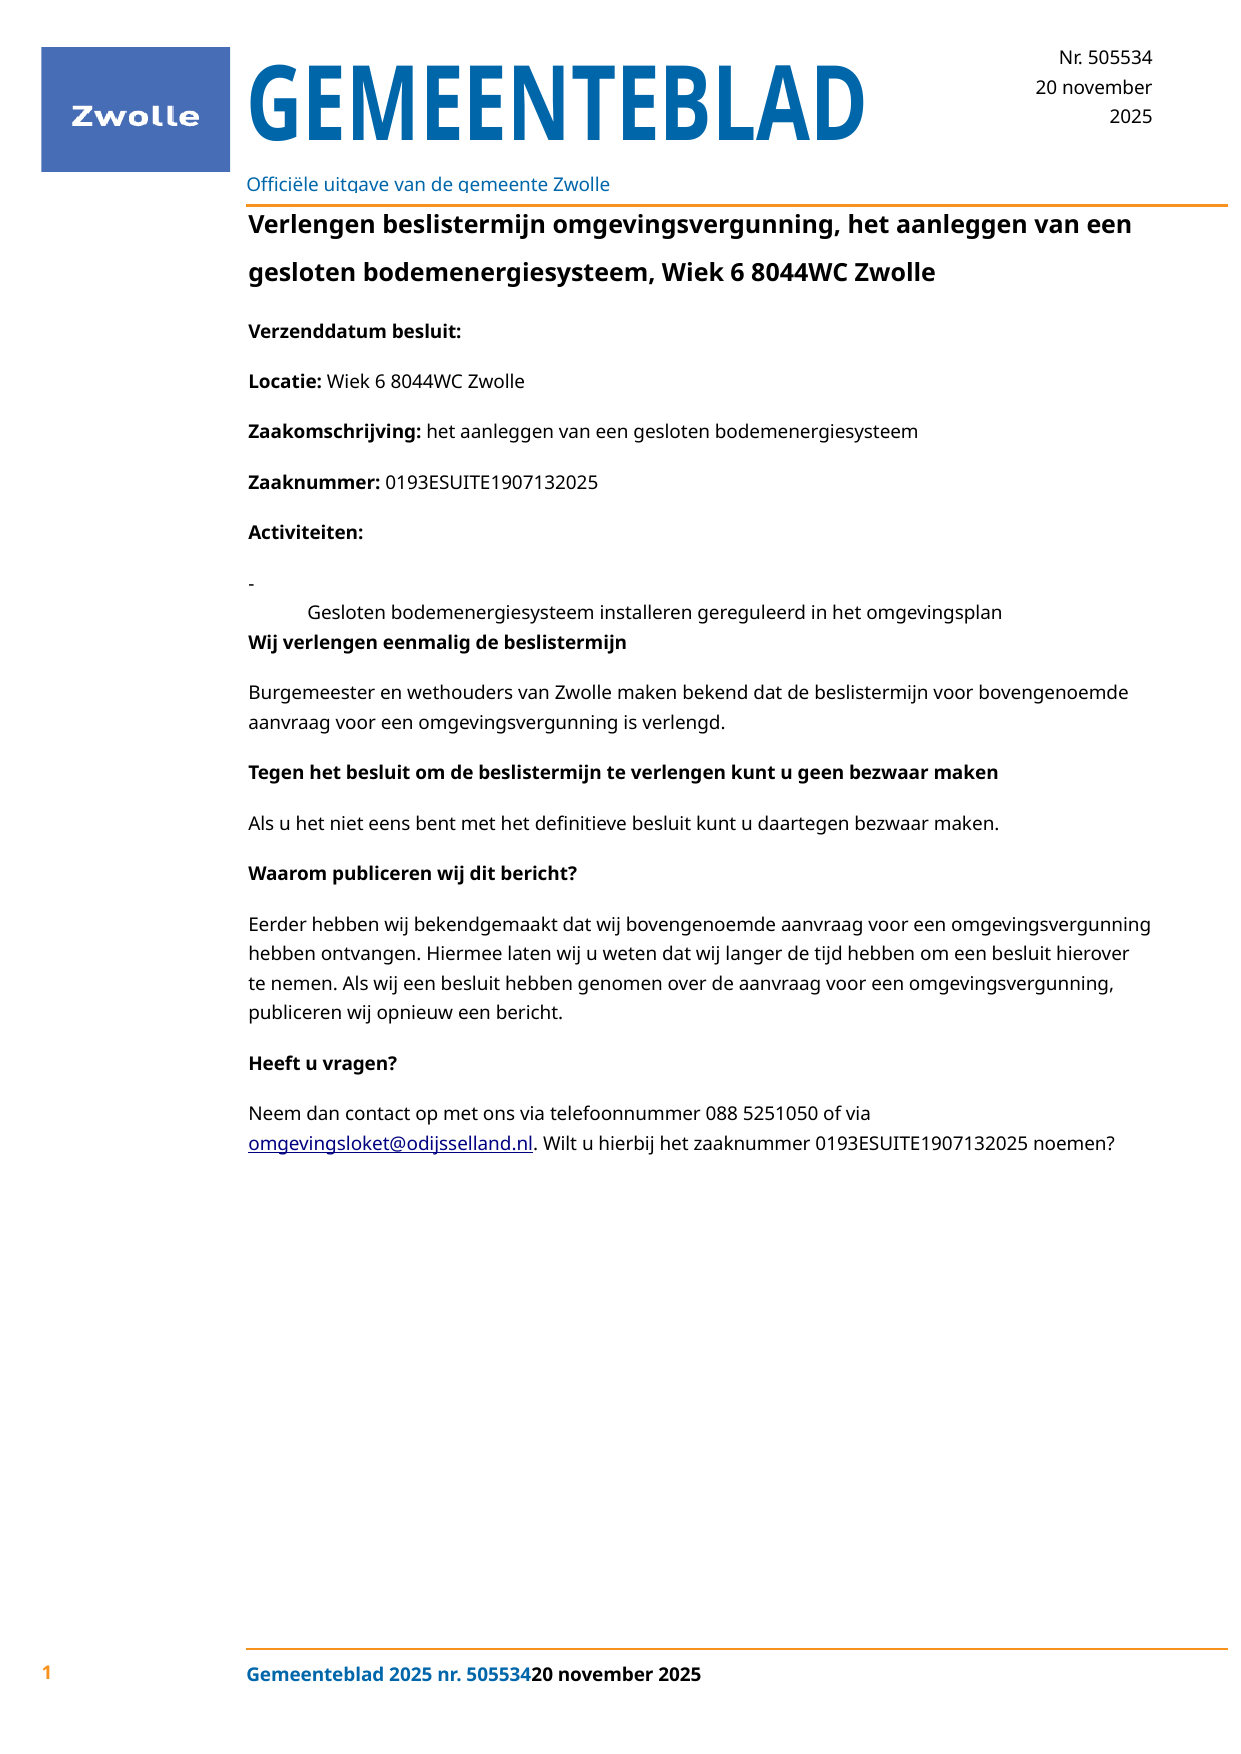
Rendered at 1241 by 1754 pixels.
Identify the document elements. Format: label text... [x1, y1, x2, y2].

text Waarom publiceren wij dit bericht? [248, 860, 1152, 886]
text Eerder hebben wij bekendgemaakt dat wij bovengenoemde aanvraag voor een omgevingsvergunning hebben ontvangen. Hiermee laten wij u weten dat wij langer de tijd hebben om een besluit hierover te nemen. Als wij een besluit hebben genomen over de aanvraag voor een omgevingsvergunning, publiceren wij opnieuw een bericht. [248, 911, 1152, 1025]
text Heeft u vragen? [248, 1050, 1152, 1076]
text Burgemeester en wethouders van Zwolle maken bekend dat de beslistermijn voor bovengenoemde aanvraag voor een omgevingsvergunning is verlengd. [248, 679, 1152, 735]
text Activiteiten: [248, 519, 1152, 545]
list Gesloten bodemenergiesysteem installeren gereguleerd in het omgevingsplan [248, 599, 1152, 625]
text Locatie: Wiek 6 8044WC Zwolle [248, 368, 1152, 394]
picture [41, 47, 231, 172]
text Als u het niet eens bent met het definitieve besluit kunt u daartegen bezwaar maken. [248, 810, 1152, 836]
text Verzenddatum besluit: [248, 318, 1152, 344]
text Zaaknummer: 0193ESUITE1907132025 [248, 469, 1152, 495]
text Neem dan contact op met ons via telefoonnummer 088 5251050 of via omgevingsloket@odijsselland.nl. Wilt u hierbij het zaaknummer 0193ESUITE1907132025 noemen? [248, 1100, 1152, 1156]
text Wij verlengen eenmalig de beslistermijn [248, 629, 1152, 655]
text Verlengen beslistermijn omgevingsvergunning, het aanleggen van een gesloten bodemenergiesysteem, Wiek 6 8044WC Zwolle [248, 207, 1152, 288]
text Tegen het besluit om de beslistermijn te verlengen kunt u geen bezwaar maken [248, 759, 1152, 785]
text Zaakomschrijving: het aanleggen van een gesloten bodemenergiesysteem [248, 419, 1152, 444]
